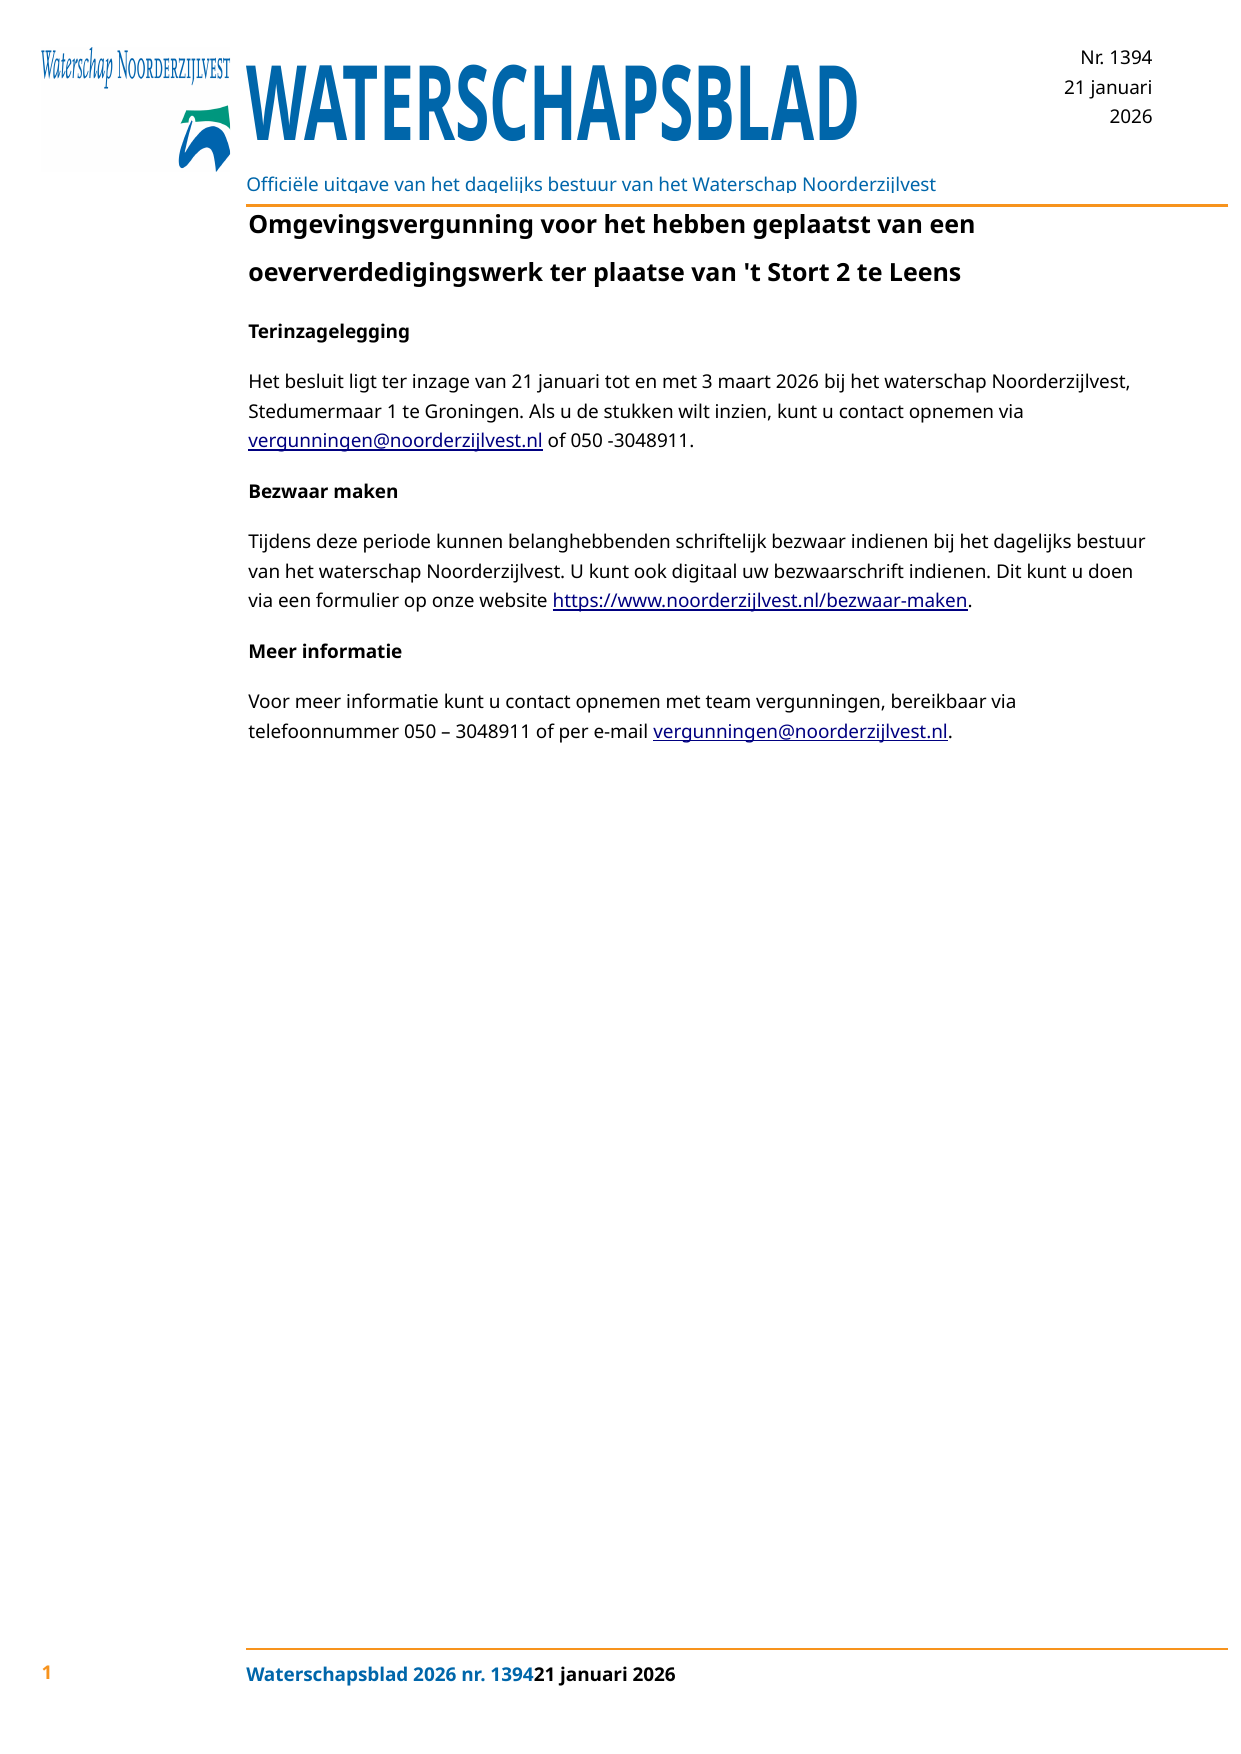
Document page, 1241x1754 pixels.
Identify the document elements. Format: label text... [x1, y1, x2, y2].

text Meer informatie [248, 638, 1152, 664]
picture [41, 47, 231, 172]
text Voor meer informatie kunt u contact opnemen met team vergunningen, bereikbaar via telefoonnummer 050 – 3048911 of per e-mail vergunningen@noorderzijlvest.nl. [248, 688, 1152, 744]
text Terinzagelegging [248, 318, 1152, 344]
text Het besluit ligt ter inzage van 21 januari tot en met 3 maart 2026 bij het waterschap Noorderzijlvest, Stedumermaar 1 te Groningen. Als u de stukken wilt inzien, kunt u contact opnemen via vergunningen@noorderzijlvest.nl of 050 -3048911. [248, 368, 1152, 453]
text Tijdens deze periode kunnen belanghebbenden schriftelijk bezwaar indienen bij het dagelijks bestuur van het waterschap Noorderzijlvest. U kunt ook digitaal uw bezwaarschrift indienen. Dit kunt u doen via een formulier op onze website https://www.noorderzijlvest.nl/bezwaar-maken. [248, 528, 1152, 613]
text Omgevingsvergunning voor het hebben geplaatst van een oeververdedigingswerk ter plaatse van 't Stort 2 te Leens [248, 207, 1152, 288]
text Bezwaar maken [248, 478, 1152, 504]
